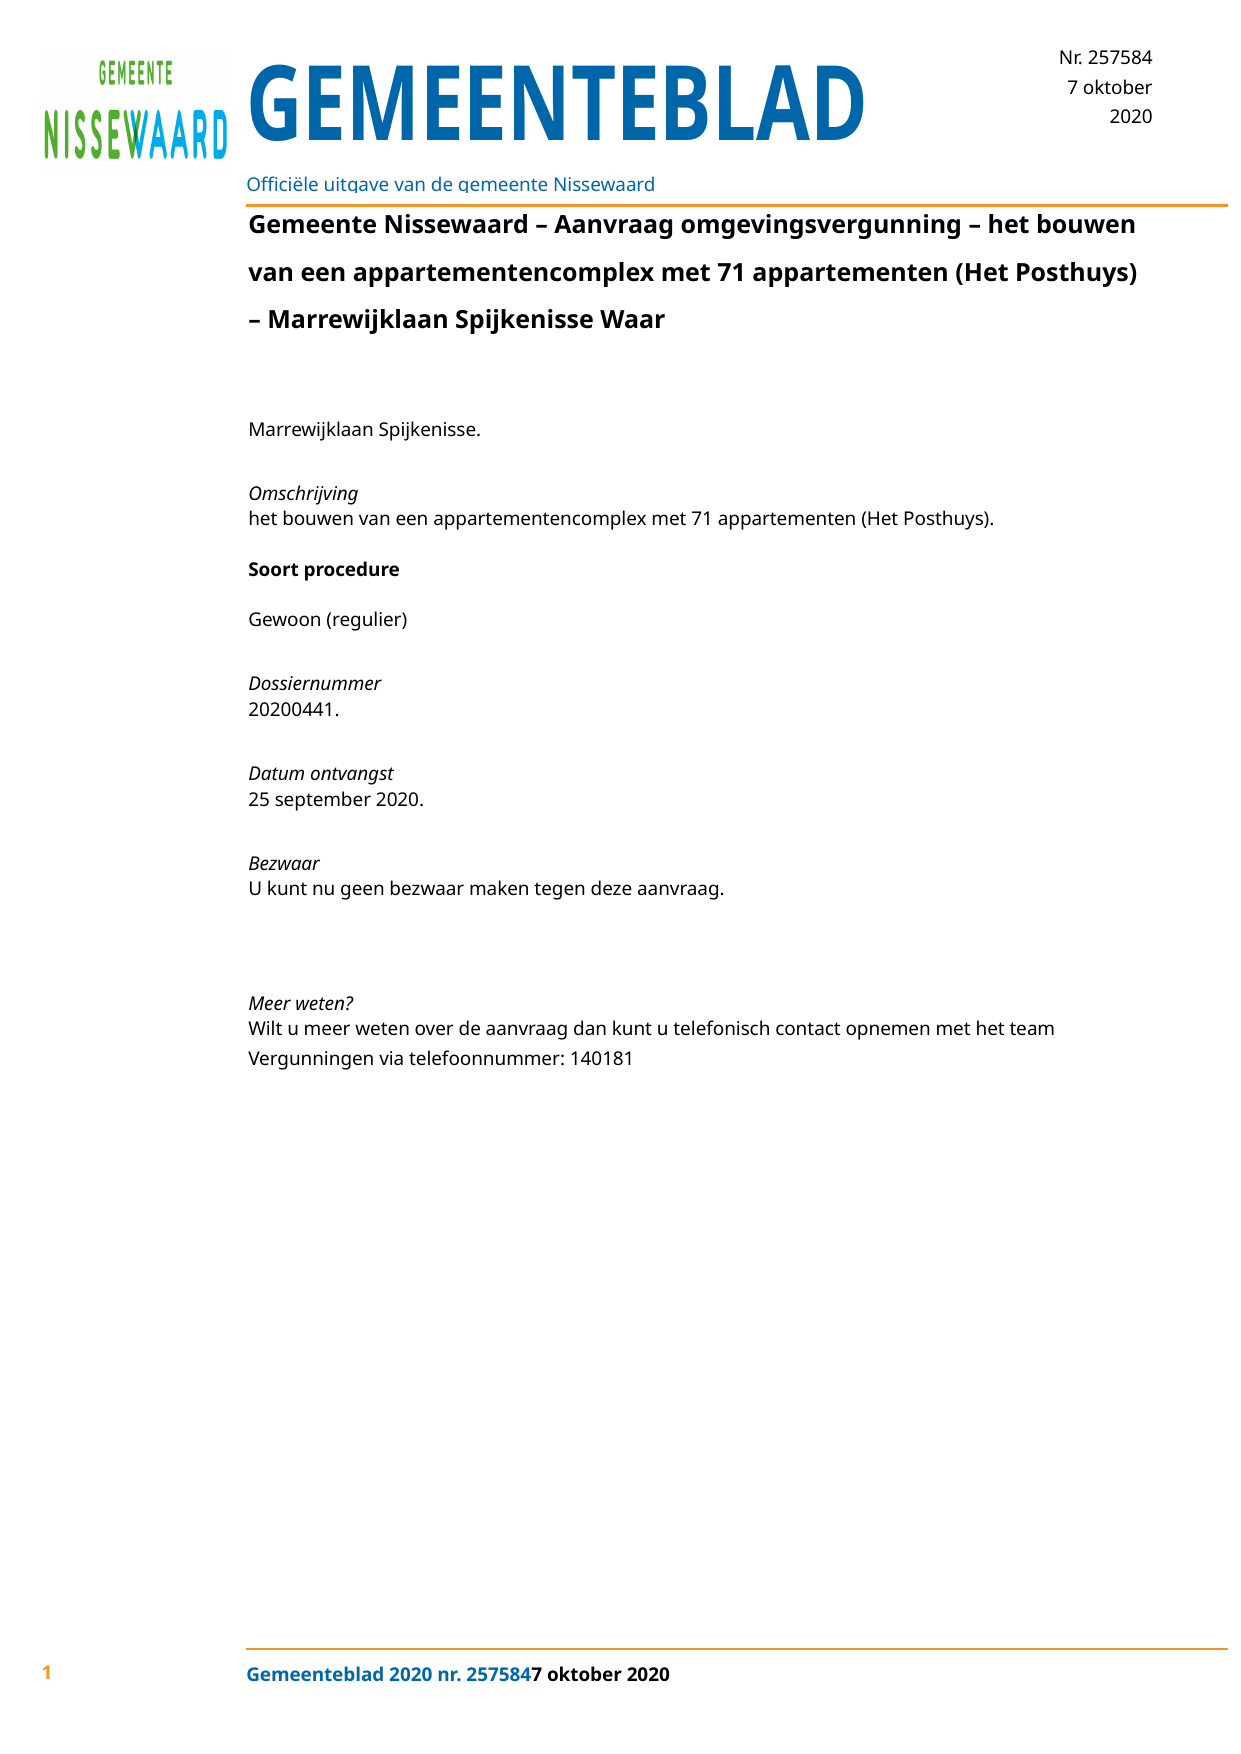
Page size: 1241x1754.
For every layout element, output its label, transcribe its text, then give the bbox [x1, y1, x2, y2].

text Dossiernummer [248, 670, 1152, 696]
text Gemeente Nissewaard – Aanvraag omgevingsvergunning – het bouwen van een appartementencomplex met 71 appartementen (Het Posthuys) – Marrewijklaan Spijkenisse Waar [248, 207, 1152, 336]
text Soort procedure [248, 556, 1152, 582]
picture [41, 47, 231, 172]
text Datum ontvangst [248, 760, 1152, 786]
text U kunt nu geen bezwaar maken tegen deze aanvraag. [248, 876, 1152, 901]
text het bouwen van een appartementencomplex met 71 appartementen (Het Posthuys). [248, 506, 1152, 531]
text Meer weten? [248, 990, 1152, 1016]
text Marrewijklaan Spijkenisse. [248, 416, 1152, 442]
text 25 september 2020. [248, 786, 1152, 812]
text 20200441. [248, 696, 1152, 722]
text Gewoon (regulier) [248, 606, 1152, 632]
text Wilt u meer weten over de aanvraag dan kunt u telefonisch contact opnemen met het team Vergunningen via telefoonnummer: 140181 [248, 1016, 1152, 1071]
text Bezwaar [248, 850, 1152, 876]
text Omschrijving [248, 480, 1152, 506]
